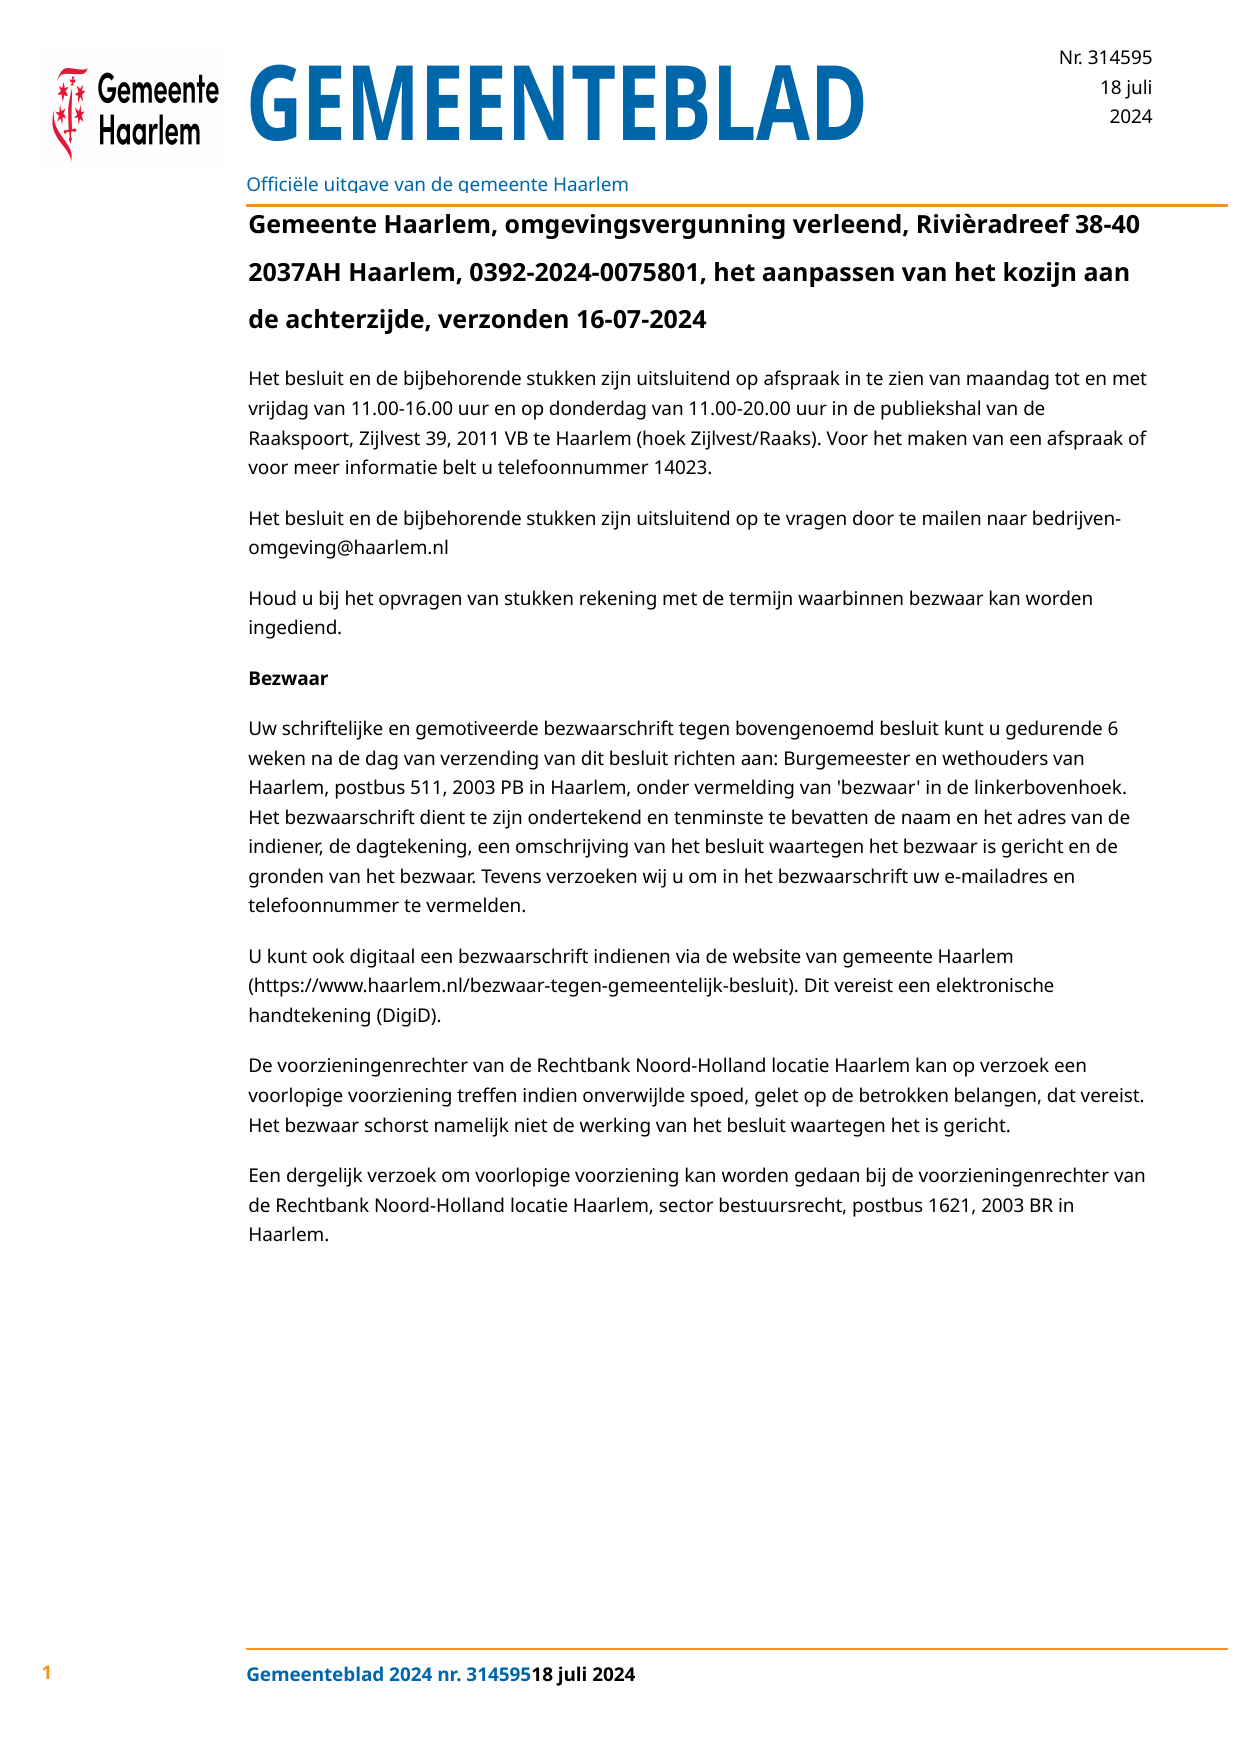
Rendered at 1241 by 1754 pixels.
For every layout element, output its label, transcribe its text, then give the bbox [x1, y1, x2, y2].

text Bezwaar [248, 665, 1152, 690]
picture [41, 47, 231, 172]
text Houd u bij het opvragen van stukken rekening met de termijn waarbinnen bezwaar kan worden ingediend. [248, 585, 1152, 640]
text De voorzieningenrechter van de Rechtbank Noord-Holland locatie Haarlem kan op verzoek een voorlopige voorziening treffen indien onverwijlde spoed, gelet op de betrokken belangen, dat vereist. Het bezwaar schorst namelijk niet de werking van het besluit waartegen het is gericht. [248, 1053, 1152, 1137]
text Gemeente Haarlem, omgevingsvergunning verleend, Rivièradreef 38-40 2037AH Haarlem, 0392-2024-0075801, het aanpassen van het kozijn aan de achterzijde, verzonden 16-07-2024 [248, 207, 1152, 336]
text Het besluit en de bijbehorende stukken zijn uitsluitend op afspraak in te zien van maandag tot en met vrijdag van 11.00-16.00 uur en op donderdag van 11.00-20.00 uur in de publiekshal van de Raakspoort, Zijlvest 39, 2011 VB te Haarlem (hoek Zijlvest/Raaks). Voor het maken van een afspraak of voor meer informatie belt u telefoonnummer 14023. [248, 366, 1152, 480]
text Uw schriftelijke en gemotiveerde bezwaarschrift tegen bovengenoemd besluit kunt u gedurende 6 weken na de dag van verzending van dit besluit richten aan: Burgemeester en wethouders van Haarlem, postbus 511, 2003 PB in Haarlem, onder vermelding van 'bezwaar' in de linkerbovenhoek. Het bezwaarschrift dient te zijn ondertekend en tenminste te bevatten de naam en het adres van de indiener, de dagtekening, een omschrijving van het besluit waartegen het bezwaar is gericht en de gronden van het bezwaar. Tevens verzoeken wij u om in het bezwaarschrift uw e-mailadres en telefoonnummer te vermelden. [248, 715, 1152, 918]
text U kunt ook digitaal een bezwaarschrift indienen via de website van gemeente Haarlem (https://www.haarlem.nl/bezwaar-tegen-gemeentelijk-besluit). Dit vereist een elektronische handtekening (DigiD). [248, 943, 1152, 1028]
text Een dergelijk verzoek om voorlopige voorziening kan worden gedaan bij de voorzieningenrechter van de Rechtbank Noord-Holland locatie Haarlem, sector bestuursrecht, postbus 1621, 2003 BR in Haarlem. [248, 1162, 1152, 1247]
text Het besluit en de bijbehorende stukken zijn uitsluitend op te vragen door te mailen naar bedrijven-omgeving@haarlem.nl [248, 505, 1152, 560]
